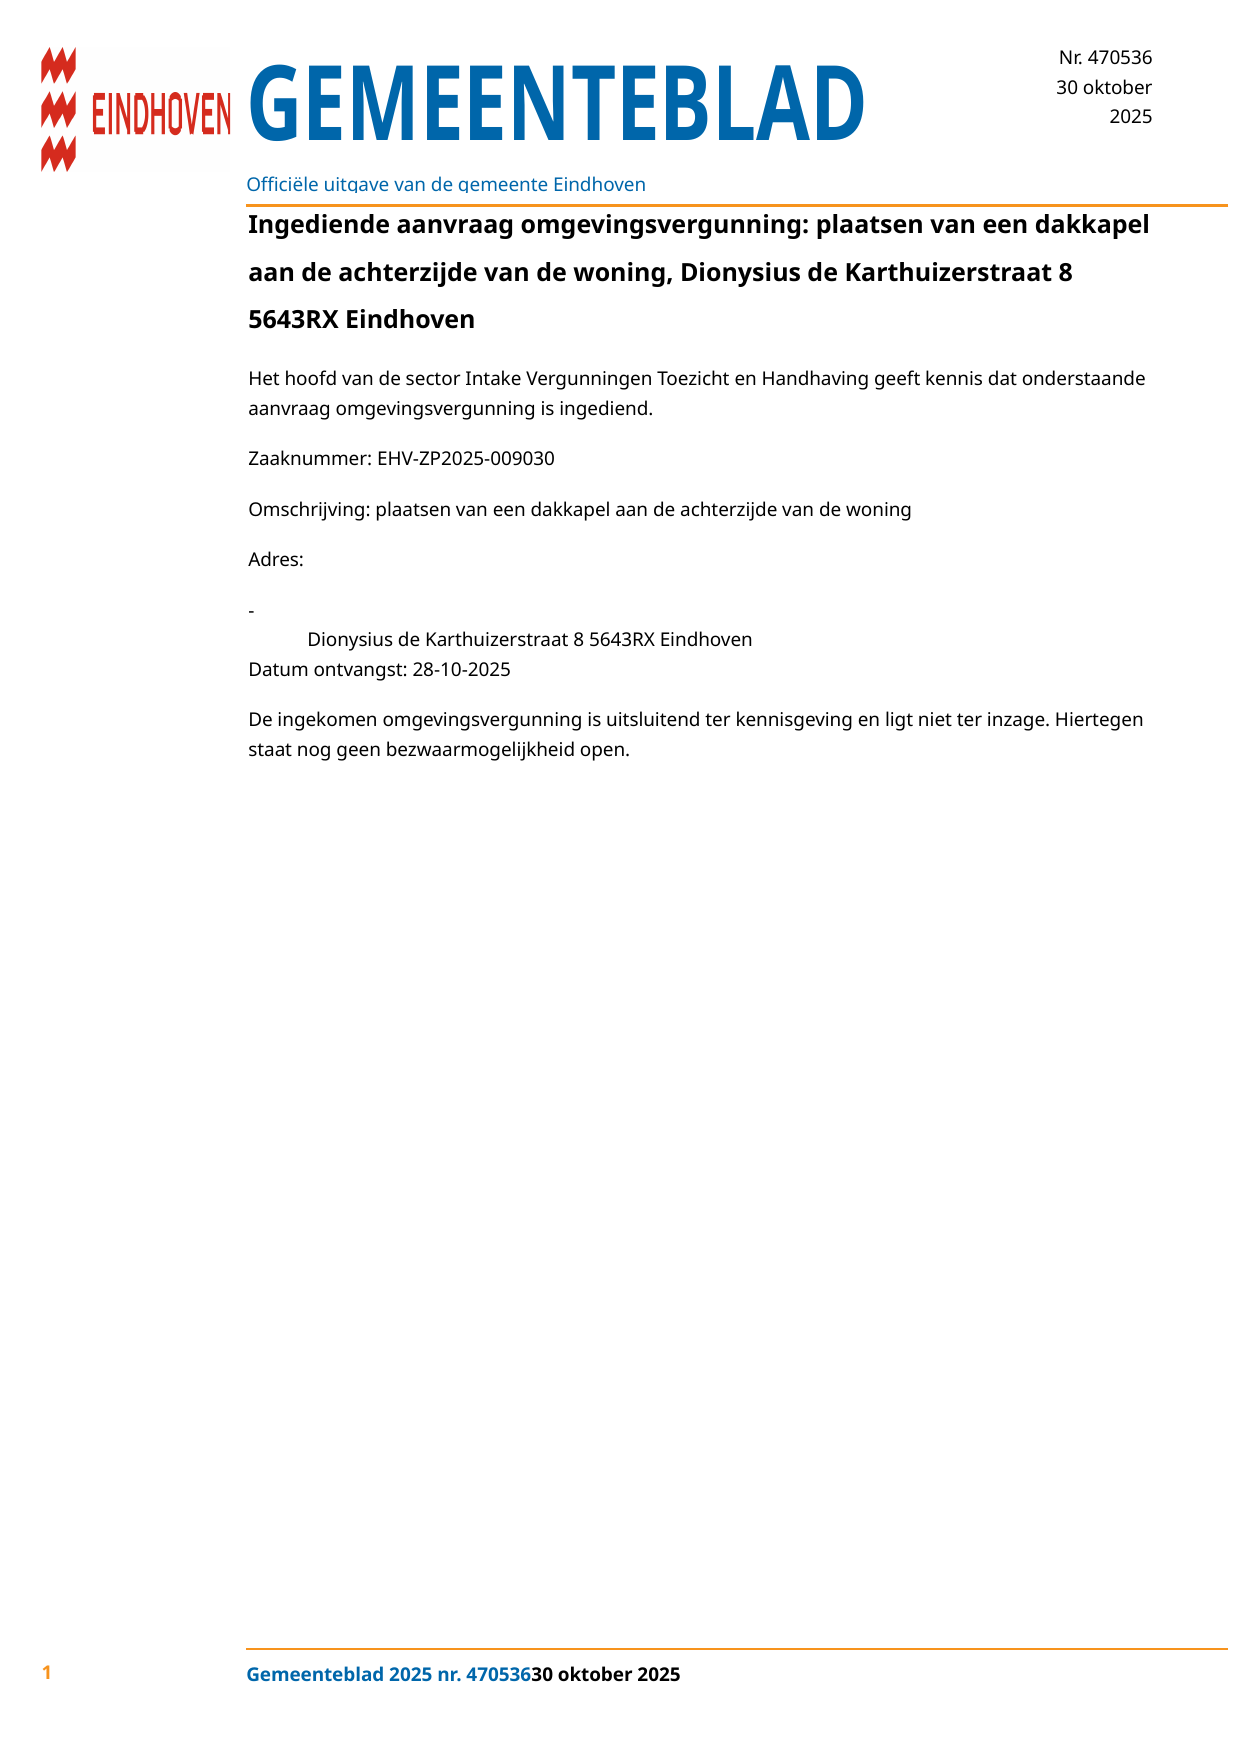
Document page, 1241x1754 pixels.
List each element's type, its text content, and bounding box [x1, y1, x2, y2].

text Datum ontvangst: 28-10-2025 [248, 656, 1152, 682]
text Het hoofd van de sector Intake Vergunningen Toezicht en Handhaving geeft kennis dat onderstaande aanvraag omgevingsvergunning is ingediend. [248, 366, 1152, 421]
text Adres: [248, 546, 1152, 572]
text Omschrijving: plaatsen van een dakkapel aan de achterzijde van de woning [248, 496, 1152, 522]
text Ingediende aanvraag omgevingsvergunning: plaatsen van een dakkapel aan de achterzijde van de woning, Dionysius de Karthuizerstraat 8 5643RX Eindhoven [248, 207, 1152, 336]
list Dionysius de Karthuizerstraat 8 5643RX Eindhoven [248, 626, 1152, 652]
text De ingekomen omgevingsvergunning is uitsluitend ter kennisgeving en ligt niet ter inzage. Hiertegen staat nog geen bezwaarmogelijkheid open. [248, 706, 1152, 762]
text Zaaknummer: EHV-ZP2025-009030 [248, 446, 1152, 471]
picture [41, 47, 231, 172]
